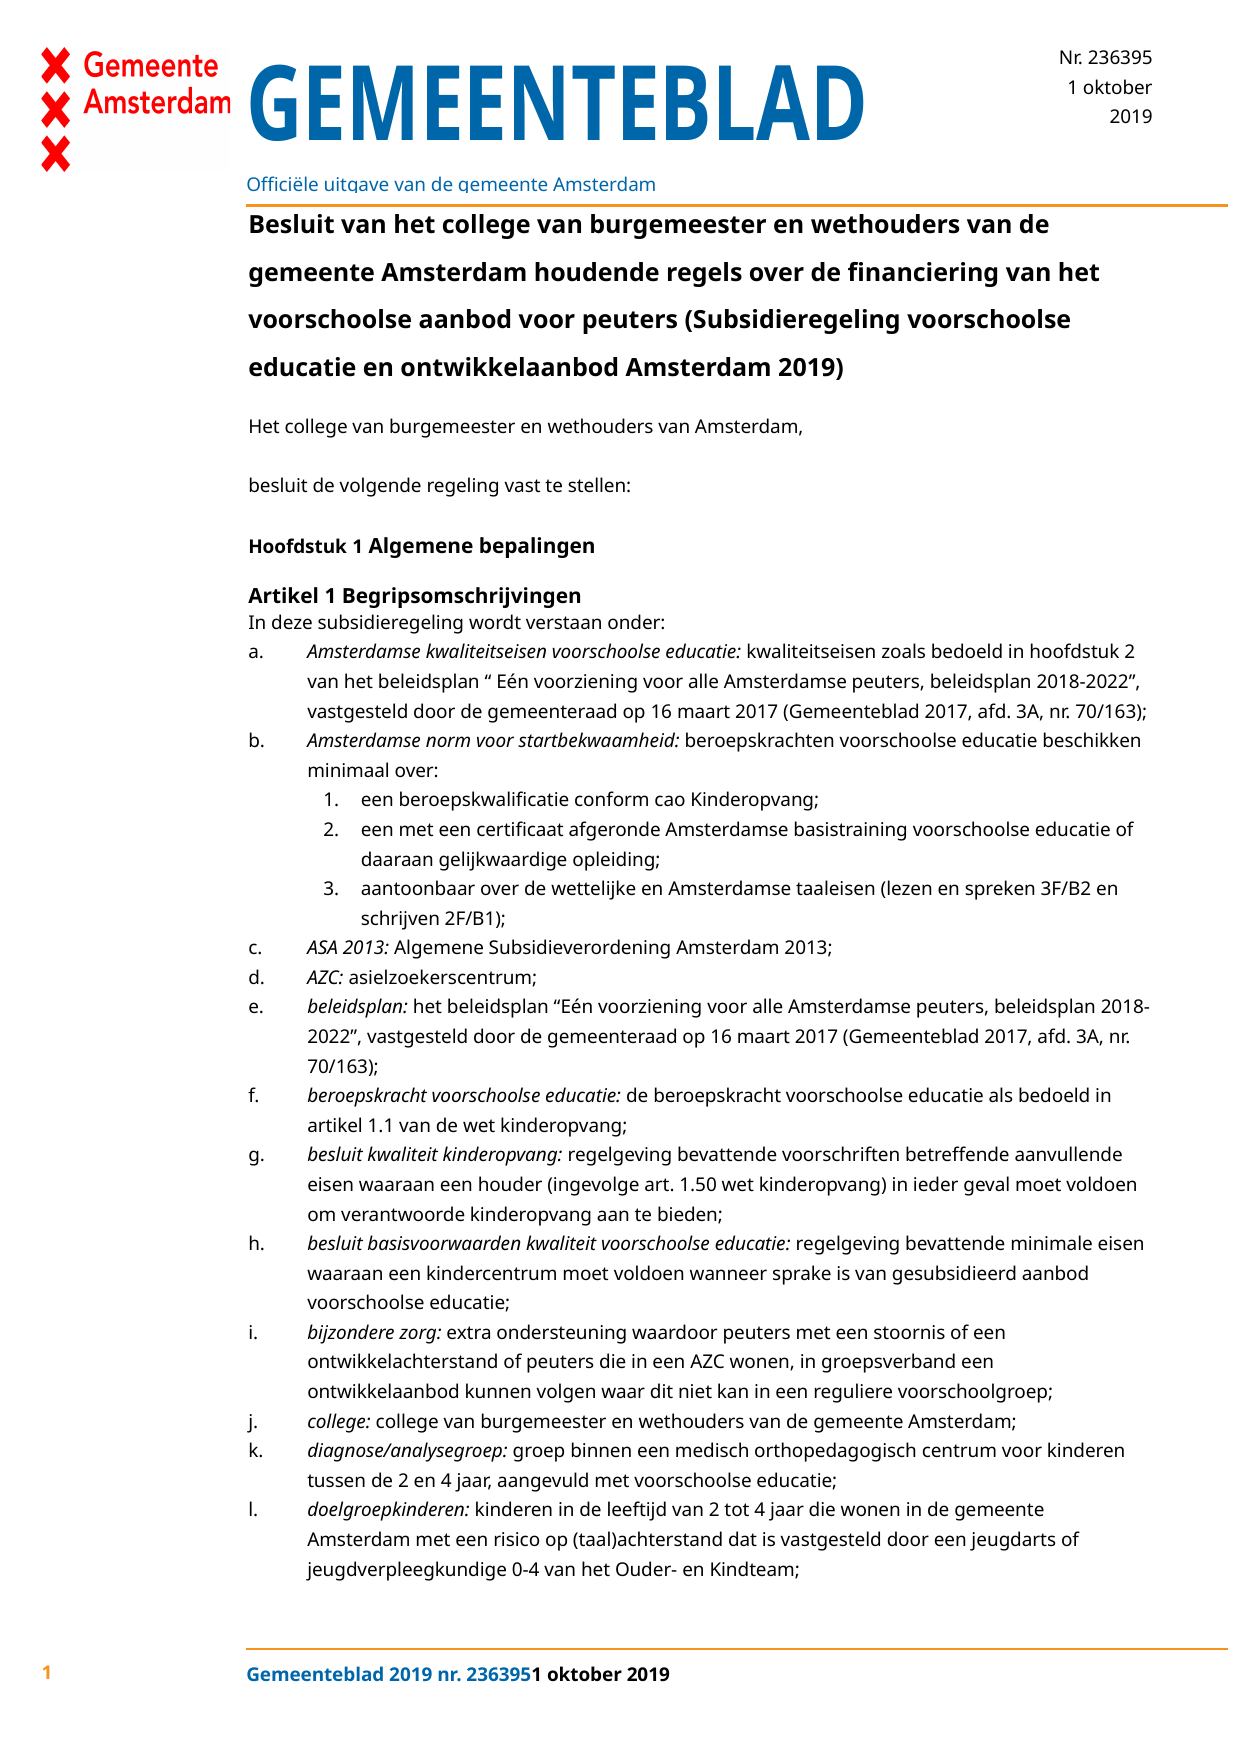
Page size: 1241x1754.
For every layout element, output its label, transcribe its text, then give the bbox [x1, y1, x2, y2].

list AZC: asielzoekerscentrum; [248, 964, 1152, 990]
list doelgroepkinderen: kinderen in de leeftijd van 2 tot 4 jaar die wonen in de gemeente Amsterdam met een risico op (taal)achterstand dat is vastgesteld door een jeugdarts of jeugdverpleegkundige 0-4 van het Ouder- en Kindteam; [248, 1497, 1152, 1582]
list besluit kwaliteit kinderopvang: regelgeving bevattende voorschriften betreffende aanvullende eisen waaraan een houder (ingevolge art. 1.50 wet kinderopvang) in ieder geval moet voldoen om verantwoorde kinderopvang aan te bieden; [248, 1142, 1152, 1227]
list beleidsplan: het beleidsplan “Eén voorziening voor alle Amsterdamse peuters, beleidsplan 2018-2022”, vastgesteld door de gemeenteraad op 16 maart 2017 (Gemeenteblad 2017, afd. 3A, nr. 70/163); [248, 994, 1152, 1079]
list besluit basisvoorwaarden kwaliteit voorschoolse educatie: regelgeving bevattende minimale eisen waaraan een kindercentrum moet voldoen wanneer sprake is van gesubsidieerd aanbod voorschoolse educatie; [248, 1230, 1152, 1315]
text besluit de volgende regeling vast te stellen: [248, 472, 1152, 498]
picture [41, 47, 231, 172]
text Hoofdstuk 1 Algemene bepalingen [248, 531, 1152, 560]
list een met een certificaat afgeronde Amsterdamse basistraining voorschoolse educatie of daaraan gelijkwaardige opleiding; [323, 816, 1152, 872]
list diagnose/analysegroep: groep binnen een medisch orthopedagogisch centrum voor kinderen tussen de 2 en 4 jaar, aangevuld met voorschoolse educatie; [248, 1437, 1152, 1493]
list Amsterdamse norm voor startbekwaamheid: beroepskrachten voorschoolse educatie beschikken minimaal over: [248, 727, 1152, 783]
text Besluit van het college van burgemeester en wethouders van de gemeente Amsterdam houdende regels over de financiering van het voorschoolse aanbod voor peuters (Subsidieregeling voorschoolse educatie en ontwikkelaanbod Amsterdam 2019) [248, 207, 1152, 384]
list college: college van burgemeester en wethouders van de gemeente Amsterdam; [248, 1408, 1152, 1434]
list een beroepskwalificatie conform cao Kinderopvang; [323, 787, 1152, 812]
list bijzondere zorg: extra ondersteuning waardoor peuters met een stoornis of een ontwikkelachterstand of peuters die in een AZC wonen, in groepsverband een ontwikkelaanbod kunnen volgen waar dit niet kan in een reguliere voorschoolgroep; [248, 1319, 1152, 1404]
list Amsterdamse kwaliteitseisen voorschoolse educatie: kwaliteitseisen zoals bedoeld in hoofdstuk 2 van het beleidsplan “ Eén voorziening voor alle Amsterdamse peuters, beleidsplan 2018-2022”, vastgesteld door de gemeenteraad op 16 maart 2017 (Gemeenteblad 2017, afd. 3A, nr. 70/163); [248, 639, 1152, 724]
list aantoonbaar over de wettelijke en Amsterdamse taaleisen (lezen en spreken 3F/B2 en schrijven 2F/B1); [323, 875, 1152, 931]
text In deze subsidieregeling wordt verstaan onder: [248, 609, 1152, 635]
text Het college van burgemeester en wethouders van Amsterdam, [248, 413, 1152, 439]
list ASA 2013: Algemene Subsidieverordening Amsterdam 2013; [248, 934, 1152, 960]
text Artikel 1 Begripsomschrijvingen [248, 581, 1152, 609]
list beroepskracht voorschoolse educatie: de beroepskracht voorschoolse educatie als bedoeld in artikel 1.1 van de wet kinderopvang; [248, 1082, 1152, 1138]
